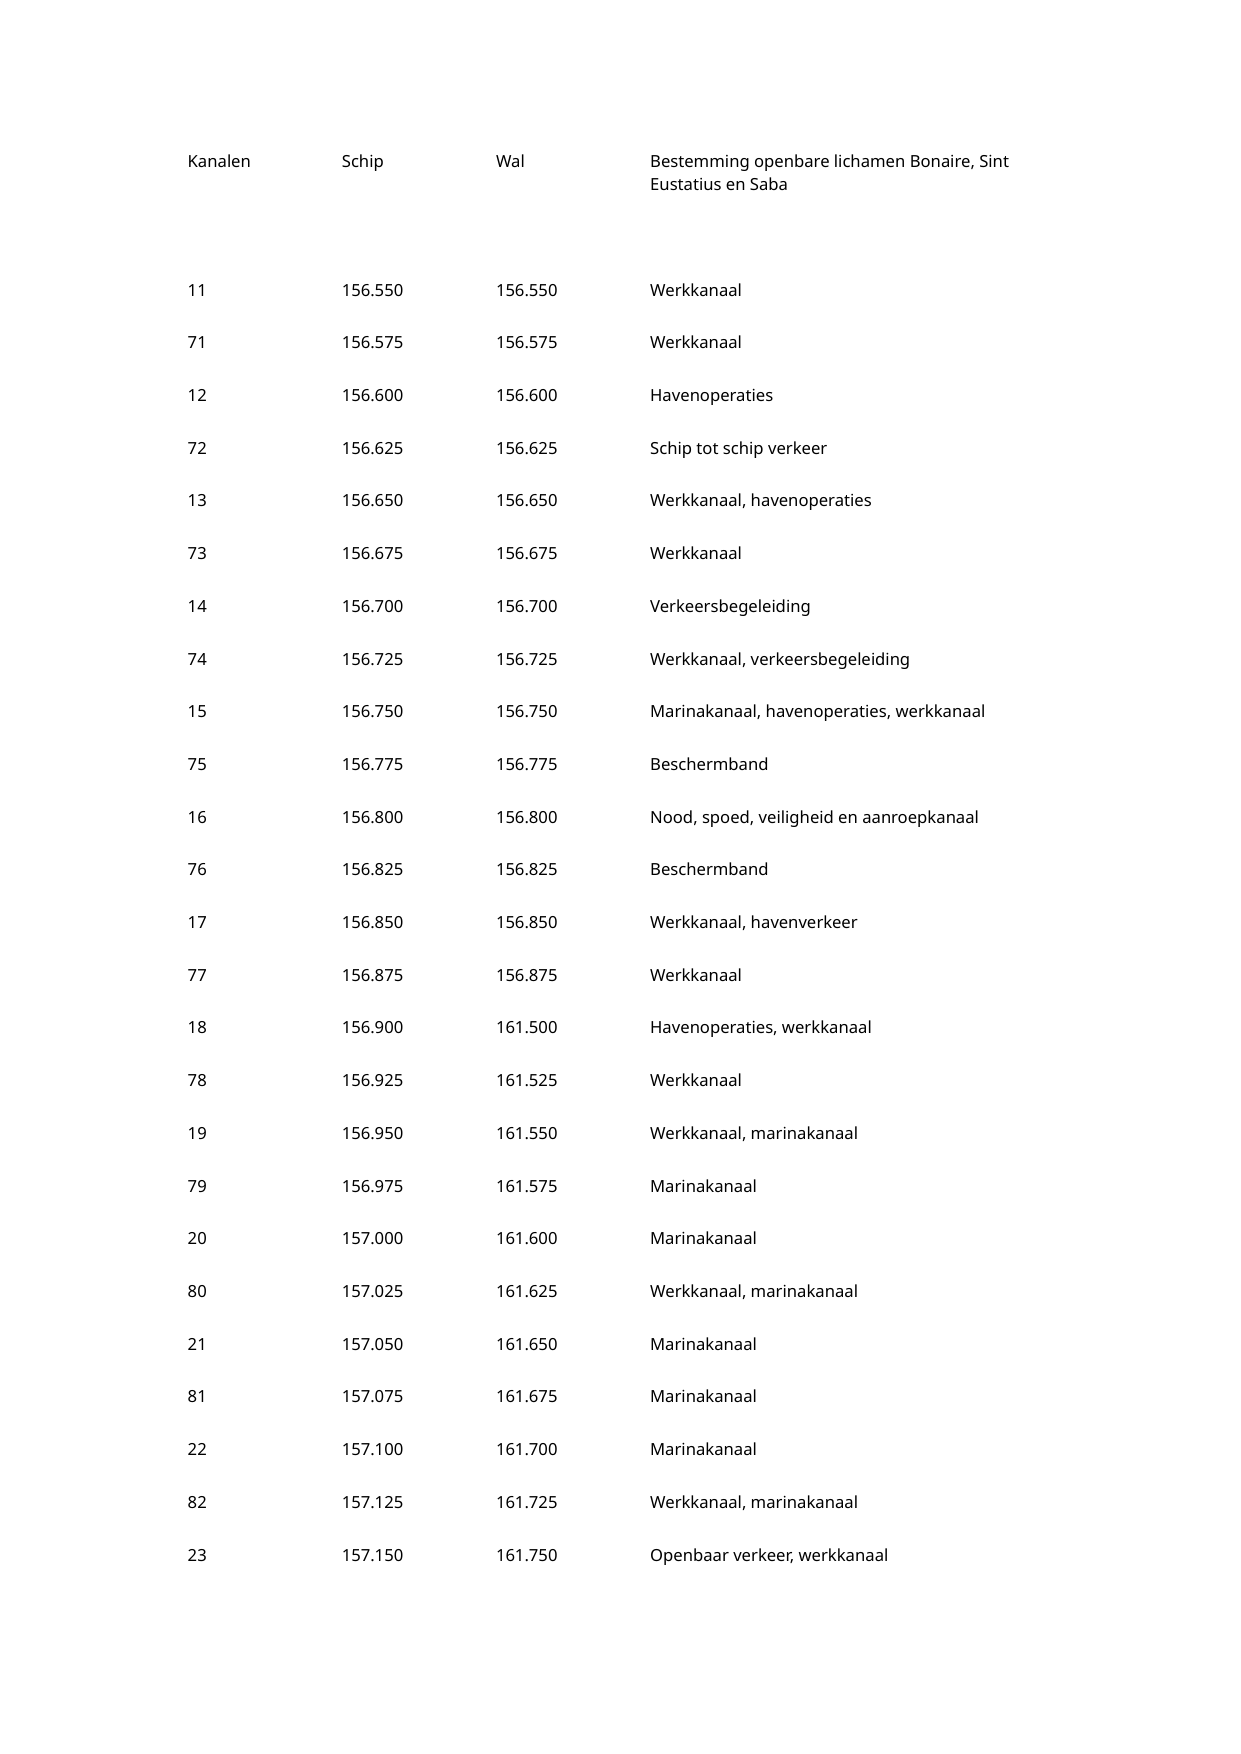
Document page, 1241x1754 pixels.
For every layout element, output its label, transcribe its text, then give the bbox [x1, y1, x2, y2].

table_cell 79 [188, 1174, 342, 1227]
table_cell 17 [188, 911, 342, 963]
table_cell Werkkanaal, marinakanaal [650, 1490, 1053, 1543]
table_cell 161.625 [496, 1280, 650, 1332]
table_cell Werkkanaal [650, 542, 1053, 594]
table_cell 156.550 [342, 278, 496, 331]
table_cell Werkkanaal [650, 963, 1053, 1016]
table_cell Marinakanaal [650, 1385, 1053, 1438]
table_cell 156.900 [342, 1016, 496, 1069]
table_cell [188, 225, 342, 278]
table_cell 156.750 [342, 700, 496, 752]
table_cell 156.575 [496, 331, 650, 383]
table_cell [650, 225, 1053, 278]
table_cell 23 [188, 1543, 342, 1596]
table_cell 156.625 [496, 436, 650, 489]
table_cell 157.100 [342, 1438, 496, 1490]
table_cell 161.500 [496, 1016, 650, 1069]
table_cell 11 [188, 278, 342, 331]
table_cell Marinakanaal [650, 1438, 1053, 1490]
table_cell 161.750 [496, 1543, 650, 1596]
table_cell Schip tot schip verkeer [650, 436, 1053, 489]
table_cell 156.675 [496, 542, 650, 594]
table_cell 161.650 [496, 1332, 650, 1385]
table_cell Marinakanaal [650, 1332, 1053, 1385]
table_cell 20 [188, 1227, 342, 1279]
table_cell Marinakanaal [650, 1227, 1053, 1279]
table_cell Nood, spoed, veiligheid en aanroepkanaal [650, 805, 1053, 858]
table_cell 18 [188, 1016, 342, 1069]
table_cell 156.650 [496, 489, 650, 542]
table_cell Verkeersbegeleiding [650, 594, 1053, 647]
table_cell Werkkanaal, marinakanaal [650, 1280, 1053, 1332]
table_cell Werkkanaal [650, 1069, 1053, 1121]
table_cell Havenoperaties [650, 384, 1053, 436]
table_cell 157.025 [342, 1280, 496, 1332]
table_cell 73 [188, 542, 342, 594]
table_cell [496, 225, 650, 278]
table_cell Werkkanaal, marinakanaal [650, 1121, 1053, 1174]
table_cell 156.725 [496, 647, 650, 700]
table_cell 161.725 [496, 1490, 650, 1543]
table_cell 161.675 [496, 1385, 650, 1438]
table_cell 156.875 [496, 963, 650, 1016]
table_cell 156.775 [496, 753, 650, 805]
table_cell 156.600 [496, 384, 650, 436]
table_cell 72 [188, 436, 342, 489]
table_cell 16 [188, 805, 342, 858]
table_cell 161.600 [496, 1227, 650, 1279]
table_header Kanalen [188, 150, 342, 225]
table_cell Werkkanaal, havenverkeer [650, 911, 1053, 963]
table_cell 156.850 [342, 911, 496, 963]
table_cell 80 [188, 1280, 342, 1332]
table_cell 21 [188, 1332, 342, 1385]
table_cell 156.825 [496, 858, 650, 911]
table_cell Werkkanaal, verkeersbegeleiding [650, 647, 1053, 700]
table_cell Openbaar verkeer, werkkanaal [650, 1543, 1053, 1596]
table_cell Beschermband [650, 858, 1053, 911]
table_header Schip [342, 150, 496, 225]
table_cell 14 [188, 594, 342, 647]
table_cell 156.575 [342, 331, 496, 383]
table_cell Werkkanaal [650, 278, 1053, 331]
table_cell 156.800 [342, 805, 496, 858]
table_header Wal [496, 150, 650, 225]
table_cell 156.800 [496, 805, 650, 858]
table_cell 156.650 [342, 489, 496, 542]
table_cell 161.700 [496, 1438, 650, 1490]
table_cell 157.000 [342, 1227, 496, 1279]
table_cell Marinakanaal, havenoperaties, werkkanaal [650, 700, 1053, 752]
table_cell 161.550 [496, 1121, 650, 1174]
table_cell 156.850 [496, 911, 650, 963]
table_cell Werkkanaal [650, 331, 1053, 383]
table_cell 157.050 [342, 1332, 496, 1385]
table_cell 157.125 [342, 1490, 496, 1543]
table_cell 156.550 [496, 278, 650, 331]
table_cell 156.775 [342, 753, 496, 805]
table_cell [342, 225, 496, 278]
table_cell 156.950 [342, 1121, 496, 1174]
table_cell 156.700 [496, 594, 650, 647]
table_cell 156.625 [342, 436, 496, 489]
table_cell 22 [188, 1438, 342, 1490]
table_cell 156.875 [342, 963, 496, 1016]
table_cell 19 [188, 1121, 342, 1174]
table_cell 157.150 [342, 1543, 496, 1596]
table_cell 71 [188, 331, 342, 383]
table_cell 81 [188, 1385, 342, 1438]
table_cell 75 [188, 753, 342, 805]
table_cell 156.725 [342, 647, 496, 700]
table_cell 156.925 [342, 1069, 496, 1121]
table_cell 13 [188, 489, 342, 542]
table_cell 156.675 [342, 542, 496, 594]
table_cell Werkkanaal, havenoperaties [650, 489, 1053, 542]
table_cell 157.075 [342, 1385, 496, 1438]
table_cell 12 [188, 384, 342, 436]
table_cell Marinakanaal [650, 1174, 1053, 1227]
table_header Bestemming openbare lichamen Bonaire, Sint Eustatius en Saba [650, 150, 1053, 225]
table_cell 77 [188, 963, 342, 1016]
table_cell 78 [188, 1069, 342, 1121]
table_cell 156.825 [342, 858, 496, 911]
table_cell 156.700 [342, 594, 496, 647]
table_cell 15 [188, 700, 342, 752]
table_cell 156.750 [496, 700, 650, 752]
table_cell 74 [188, 647, 342, 700]
table_cell 161.575 [496, 1174, 650, 1227]
table_cell 161.525 [496, 1069, 650, 1121]
table_cell 156.975 [342, 1174, 496, 1227]
table_cell Havenoperaties, werkkanaal [650, 1016, 1053, 1069]
table_cell 156.600 [342, 384, 496, 436]
table_cell Beschermband [650, 753, 1053, 805]
table_cell 82 [188, 1490, 342, 1543]
table_cell 76 [188, 858, 342, 911]
